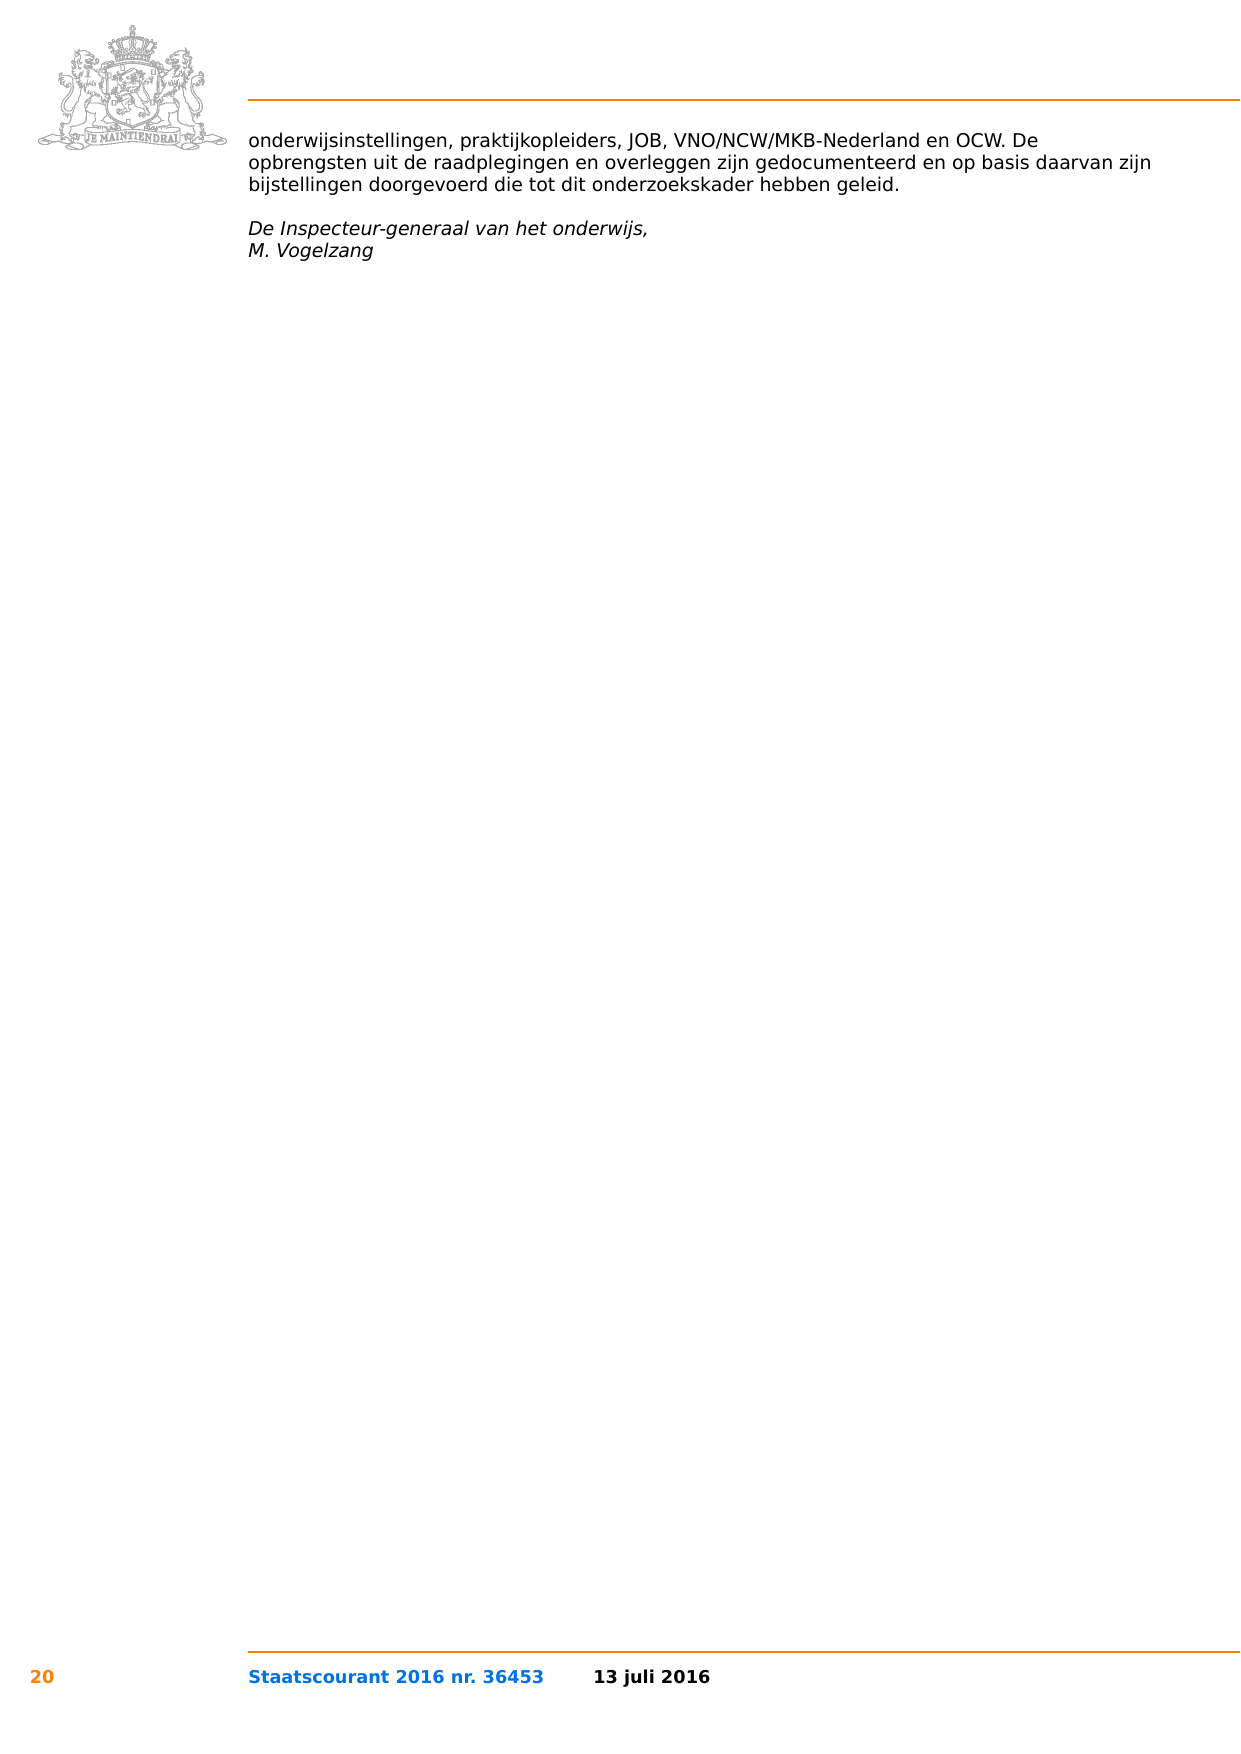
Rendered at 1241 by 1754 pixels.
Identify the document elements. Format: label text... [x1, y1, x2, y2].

text onderwijsinstellingen, praktijkopleiders, JOB, VNO/NCW/MKB-Nederland en OCW. De opbrengsten uit de raadplegingen en overleggen zijn gedocumenteerd en op basis daarvan zijn bijstellingen doorgevoerd die tot dit onderzoekskader hebben geleid. [248, 130, 1163, 196]
text De Inspecteur-generaal van het onderwijs, M. Vogelzang [248, 218, 1163, 262]
picture [38, 25, 227, 150]
